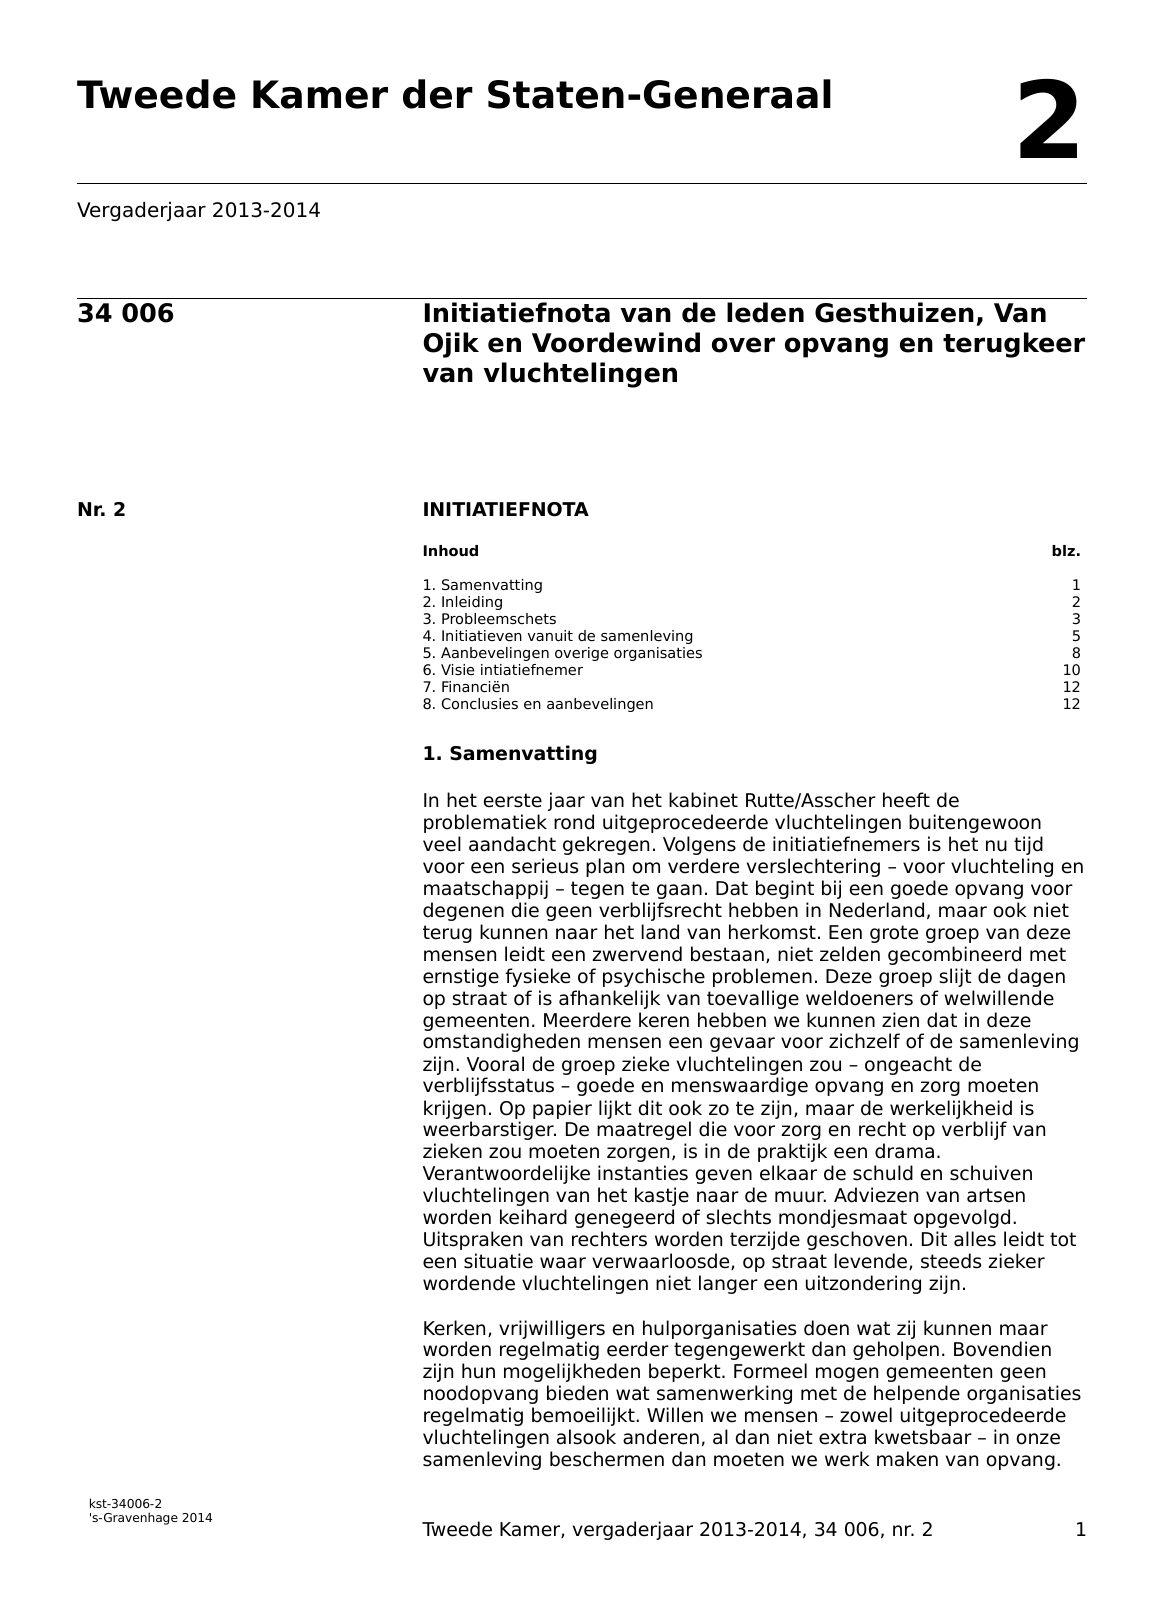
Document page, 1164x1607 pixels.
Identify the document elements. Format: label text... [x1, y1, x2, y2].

table_cell 12 [971, 679, 1087, 696]
text In het eerste jaar van het kabinet Rutte/Asscher heeft de problematiek rond uitgeprocedeerde vluchtelingen buitengewoon veel aandacht gekregen. Volgens de initiatiefnemers is het nu tijd voor een serieus plan om verdere verslechtering – voor vluchteling en maatschappij – tegen te gaan. Dat begint bij een goede opvang voor degenen die geen verblijfsrecht hebben in Nederland, maar ook niet terug kunnen naar het land van herkomst. Een grote groep van deze mensen leidt een zwervend bestaan, niet zelden gecombineerd met ernstige fysieke of psychische problemen. Deze groep slijt de dagen op straat of is afhankelijk van toevallige weldoeners of welwillende gemeenten. Meerdere keren hebben we kunnen zien dat in deze omstandigheden mensen een gevaar voor zichzelf of de samenleving zijn. Vooral de groep zieke vluchtelingen zou – ongeacht de verblijfsstatus – goede en menswaardige opvang en zorg moeten krijgen. Op papier lijkt dit ook zo te zijn, maar de werkelijkheid is weerbarstiger. De maatregel die voor zorg en recht op verblijf van zieken zou moeten zorgen, is in de praktijk een drama. Verantwoordelijke instanties geven elkaar de schuld en schuiven vluchtelingen van het kastje naar de muur. Adviezen van artsen worden keihard genegeerd of slechts mondjesmaat opgevolgd. Uitspraken van rechters worden terzijde geschoven. Dit alles leidt tot een situatie waar verwaarloosde, op straat levende, steeds zieker wordende vluchtelingen niet langer een uitzondering zijn. [422, 790, 1087, 1295]
table_header Tweede Kamer der Staten-Generaal [77, 59, 886, 183]
table_cell 4. Initiatieven vanuit de samenleving [422, 628, 971, 645]
table_header Inhoud [422, 543, 971, 560]
table_cell 8. Conclusies en aanbevelingen [422, 696, 971, 713]
table_header 2 [886, 59, 1087, 183]
table_cell 10 [971, 662, 1087, 679]
table_cell 5 [971, 628, 1087, 645]
table_cell 1 [971, 577, 1087, 594]
table_cell [971, 560, 1087, 577]
text kst-34006-2 [88, 1497, 323, 1511]
table_cell Vergaderjaar 2013-2014 [77, 184, 1087, 298]
table_cell 1. Samenvatting [422, 577, 971, 594]
table_cell [422, 560, 971, 577]
subtitle 1. Samenvatting [422, 743, 1087, 765]
table_header blz. [971, 543, 1087, 560]
table_cell 12 [971, 696, 1087, 713]
subtitle 34 006 Initiatiefnota van de leden Gesthuizen, Van Ojik en Voordewind over opvang en terugkeer van vluchtelingen [77, 299, 1087, 388]
table_cell 2. Inleiding [422, 594, 971, 611]
table_cell 8 [971, 645, 1087, 662]
subtitle Nr. 2 INITIATIEFNOTA [77, 499, 1087, 521]
table_cell 3. Probleemschets [422, 611, 971, 628]
text 's-Gravenhage 2014 [88, 1511, 323, 1525]
table_cell 6. Visie intiatiefnemer [422, 662, 971, 679]
table_cell 3 [971, 611, 1087, 628]
table_cell 5. Aanbevelingen overige organisaties [422, 645, 971, 662]
table_cell 2 [971, 594, 1087, 611]
table_cell 7. Financiën [422, 679, 971, 696]
text Kerken, vrijwilligers en hulporganisaties doen wat zij kunnen maar worden regelmatig eerder tegengewerkt dan geholpen. Bovendien zijn hun mogelijkheden beperkt. Formeel mogen gemeenten geen noodopvang bieden wat samenwerking met de helpende organisaties regelmatig bemoeilijkt. Willen we mensen – zowel uitgeprocedeerde vluchtelingen alsook anderen, al dan niet extra kwetsbaar – in onze samenleving beschermen dan moeten we werk maken van opvang. [422, 1317, 1087, 1471]
